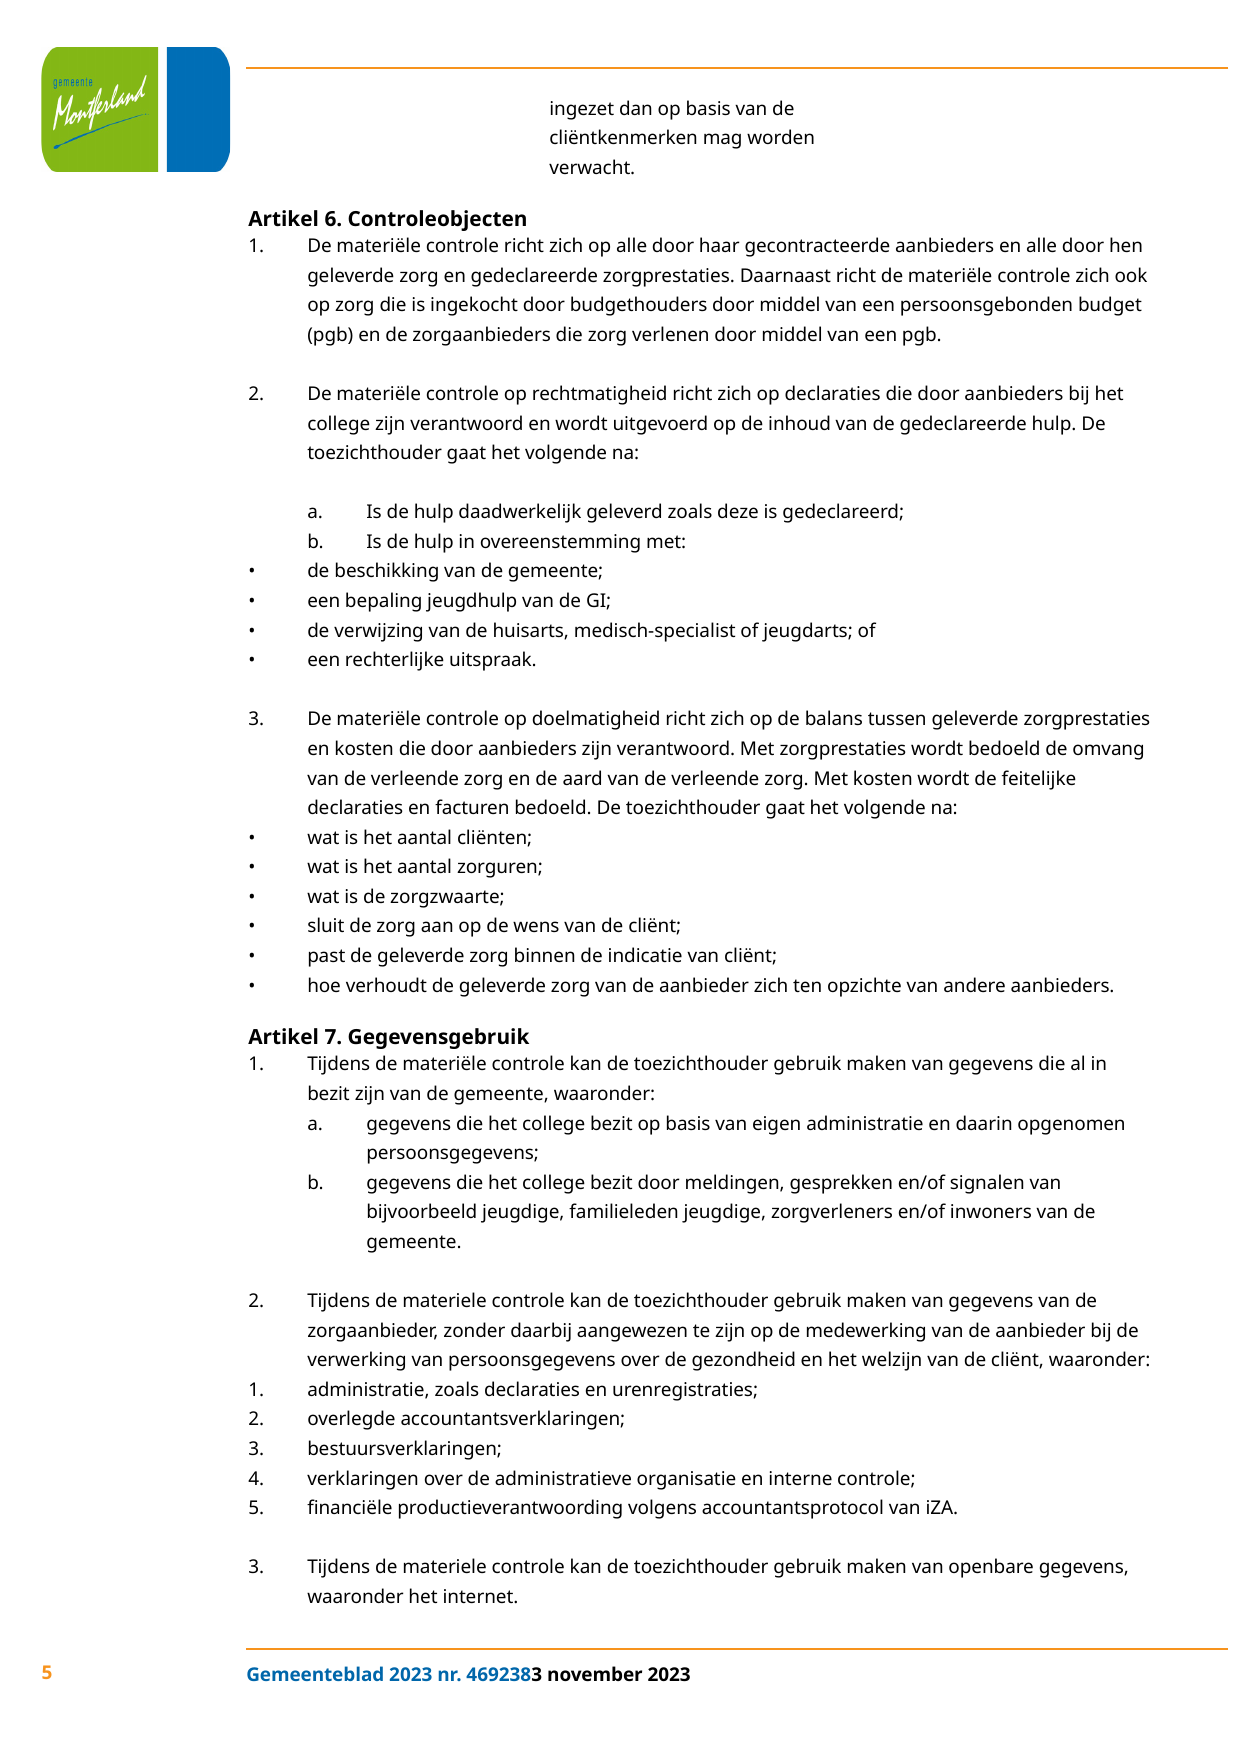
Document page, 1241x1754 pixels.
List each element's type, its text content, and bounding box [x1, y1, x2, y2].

list een rechterlijke uitspraak. [248, 646, 1152, 672]
list De materiële controle op rechtmatigheid richt zich op declaraties die door aanbieders bij het college zijn verantwoord en wordt uitgevoerd op de inhoud van de gedeclareerde hulp. De toezichthouder gaat het volgende na: [248, 380, 1152, 465]
list past de geleverde zorg binnen de indicatie van cliënt; [248, 942, 1152, 968]
list verklaringen over de administratieve organisatie en interne controle; [248, 1465, 1152, 1491]
list Is de hulp in overeenstemming met: [307, 528, 1152, 554]
list wat is het aantal zorguren; [248, 853, 1152, 879]
table_cell [248, 95, 549, 180]
list wat is het aantal cliënten; [248, 824, 1152, 849]
list Tijdens de materiele controle kan de toezichthouder gebruik maken van openbare gegevens, waaronder het internet. [248, 1553, 1152, 1609]
list de verwijzing van de huisarts, medisch-specialist of jeugdarts; of [248, 617, 1152, 642]
text Artikel 6. Controleobjecten [248, 204, 1152, 232]
list bestuursverklaringen; [248, 1435, 1152, 1461]
picture [41, 47, 231, 172]
list administratie, zoals declaraties en urenregistraties; [248, 1376, 1152, 1402]
list hoe verhoudt de geleverde zorg van de aanbieder zich ten opzichte van andere aanbieders. [248, 972, 1152, 997]
list De materiële controle richt zich op alle door haar gecontracteerde aanbieders en alle door hen geleverde zorg en gedeclareerde zorgprestaties. Daarnaast richt de materiële controle zich ook op zorg die is ingekocht door budgethouders door middel van een persoonsgebonden budget (pgb) en de zorgaanbieders die zorg verlenen door middel van een pgb. [248, 232, 1152, 347]
list de beschikking van de gemeente; [248, 558, 1152, 583]
list gegevens die het college bezit op basis van eigen administratie en daarin opgenomen persoonsgegevens; [307, 1110, 1152, 1165]
list overlegde accountantsverklaringen; [248, 1406, 1152, 1431]
list een bepaling jeugdhulp van de GI; [248, 587, 1152, 613]
list Is de hulp daadwerkelijk geleverd zoals deze is gedeclareerd; [307, 498, 1152, 524]
list gegevens die het college bezit door meldingen, gesprekken en/of signalen van bijvoorbeeld jeugdige, familieleden jeugdige, zorgverleners en/of inwoners van de gemeente. [307, 1169, 1152, 1254]
list financiële productieverantwoording volgens accountantsprotocol van iZA. [248, 1494, 1152, 1520]
text Artikel 7. Gegevensgebruik [248, 1022, 1152, 1051]
list Tijdens de materiële controle kan de toezichthouder gebruik maken van gegevens die al in bezit zijn van de gemeente, waaronder: [248, 1051, 1152, 1106]
list Tijdens de materiele controle kan de toezichthouder gebruik maken van gegevens van de zorgaanbieder, zonder daarbij aangewezen te zijn op de medewerking van de aanbieder bij de verwerking van persoonsgegevens over de gezondheid en het welzijn van de cliënt, waaronder: [248, 1287, 1152, 1372]
list wat is de zorgzwaarte; [248, 883, 1152, 909]
list sluit de zorg aan op de wens van de cliënt; [248, 913, 1152, 938]
table_cell [850, 95, 1152, 180]
list De materiële controle op doelmatigheid richt zich op de balans tussen geleverde zorgprestaties en kosten die door aanbieders zijn verantwoord. Met zorgprestaties wordt bedoeld de omvang van de verleende zorg en de aard van de verleende zorg. Met kosten wordt de feitelijke declaraties en facturen bedoeld. De toezichthouder gaat het volgende na: [248, 706, 1152, 820]
table_cell ingezet dan op basis van de cliëntkenmerken mag worden verwacht. [549, 95, 850, 180]
